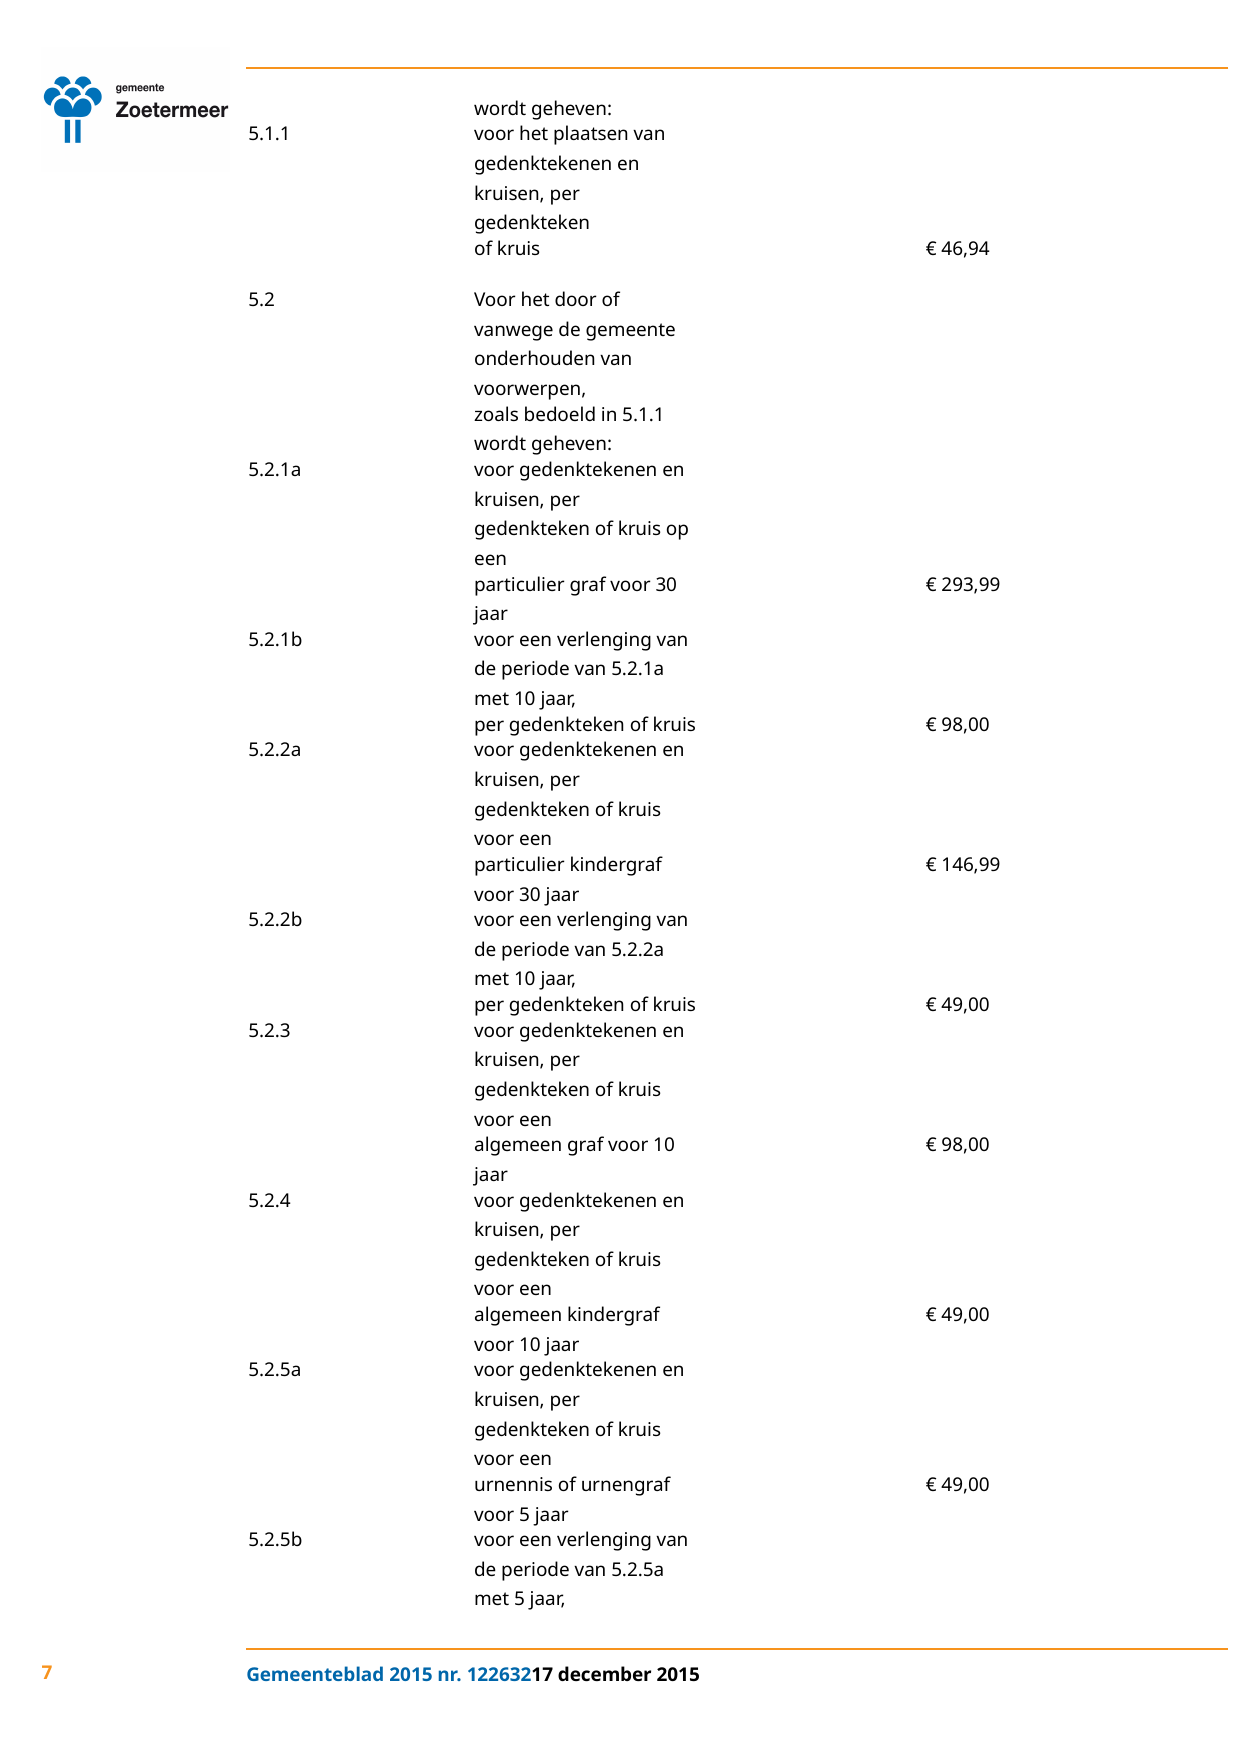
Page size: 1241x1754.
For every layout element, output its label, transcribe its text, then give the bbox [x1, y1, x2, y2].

table_cell € 293,99 [926, 571, 1152, 626]
table_cell [248, 401, 474, 456]
table_cell particulier kindergraf voor 30 jaar [474, 851, 700, 906]
table_cell [700, 571, 926, 626]
table_cell [700, 261, 926, 286]
table_cell [248, 571, 474, 626]
table_cell [700, 456, 926, 571]
table_cell [700, 95, 926, 121]
table_cell [700, 991, 926, 1017]
table_cell voor een verlenging van de periode van 5.2.5a met 5 jaar, [474, 1526, 700, 1611]
table_cell particulier graf voor 30 jaar [474, 571, 700, 626]
table_cell algemeen kindergraf voor 10 jaar [474, 1301, 700, 1357]
table_cell [700, 1357, 926, 1471]
table_cell 5.2.3 [248, 1017, 474, 1132]
table_cell [700, 121, 926, 235]
picture [41, 47, 231, 172]
table_cell urnennis of urnengraf voor 5 jaar [474, 1471, 700, 1526]
table_cell [700, 1017, 926, 1132]
table_cell voor gedenktekenen en kruisen, per gedenkteken of kruis voor een [474, 1187, 700, 1301]
table_cell [248, 235, 474, 261]
table_cell [700, 711, 926, 737]
table_cell [248, 95, 474, 121]
table_cell 5.2.5a [248, 1357, 474, 1471]
table_cell € 146,99 [926, 851, 1152, 906]
table_cell € 98,00 [926, 1132, 1152, 1187]
table_cell voor een verlenging van de periode van 5.2.2a met 10 jaar, [474, 906, 700, 991]
table_cell [248, 991, 474, 1017]
table_cell voor gedenktekenen en kruisen, per gedenkteken of kruis voor een [474, 1357, 700, 1471]
table_cell [248, 711, 474, 737]
table_cell [926, 1017, 1152, 1132]
table_cell voor het plaatsen van gedenktekenen en kruisen, per gedenkteken [474, 121, 700, 235]
table_cell [700, 626, 926, 711]
table_cell voor gedenktekenen en kruisen, per gedenkteken of kruis voor een [474, 1017, 700, 1132]
table_cell [700, 286, 926, 401]
table_cell [926, 1357, 1152, 1471]
table_cell 5.2 [248, 286, 474, 401]
table_cell algemeen graf voor 10 jaar [474, 1132, 700, 1187]
table_cell [700, 1187, 926, 1301]
table_cell [700, 1132, 926, 1187]
table_cell 5.2.1a [248, 456, 474, 571]
table_cell 5.2.5b [248, 1526, 474, 1611]
table_cell [700, 1471, 926, 1526]
table_cell [926, 401, 1152, 456]
table_cell [248, 1132, 474, 1187]
table_cell [248, 1471, 474, 1526]
table_cell [926, 121, 1152, 235]
table_cell [700, 737, 926, 851]
table_cell [926, 95, 1152, 121]
table_cell of kruis [474, 235, 700, 261]
table_cell 5.2.1b [248, 626, 474, 711]
table_cell [700, 235, 926, 261]
table_cell [926, 1187, 1152, 1301]
table_cell [926, 286, 1152, 401]
table_cell [926, 906, 1152, 991]
table_cell [700, 851, 926, 906]
table_cell per gedenkteken of kruis [474, 991, 700, 1017]
table_cell [700, 906, 926, 991]
table_cell € 46,94 [926, 235, 1152, 261]
table_cell [700, 1526, 926, 1611]
table_cell [926, 456, 1152, 571]
table_cell [248, 1301, 474, 1357]
table_cell [926, 626, 1152, 711]
table_cell [474, 261, 700, 286]
table_cell zoals bedoeld in 5.1.1 wordt geheven: [474, 401, 700, 456]
table_cell wordt geheven: [474, 95, 700, 121]
table_cell [926, 737, 1152, 851]
table_cell 5.2.4 [248, 1187, 474, 1301]
table_cell [926, 1526, 1152, 1611]
table_cell 5.2.2b [248, 906, 474, 991]
table_cell voor gedenktekenen en kruisen, per gedenkteken of kruis op een [474, 456, 700, 571]
table_cell € 49,00 [926, 991, 1152, 1017]
table_cell € 98,00 [926, 711, 1152, 737]
table_cell [248, 261, 474, 286]
table_cell voor gedenktekenen en kruisen, per gedenkteken of kruis voor een [474, 737, 700, 851]
table_cell voor een verlenging van de periode van 5.2.1a met 10 jaar, [474, 626, 700, 711]
table_cell 5.2.2a [248, 737, 474, 851]
table_cell € 49,00 [926, 1471, 1152, 1526]
table_cell 5.1.1 [248, 121, 474, 235]
table_cell [926, 261, 1152, 286]
table_cell per gedenkteken of kruis [474, 711, 700, 737]
table_cell € 49,00 [926, 1301, 1152, 1357]
table_cell [248, 851, 474, 906]
table_cell Voor het door of vanwege de gemeente onderhouden van voorwerpen, [474, 286, 700, 401]
table_cell [700, 401, 926, 456]
table_cell [700, 1301, 926, 1357]
